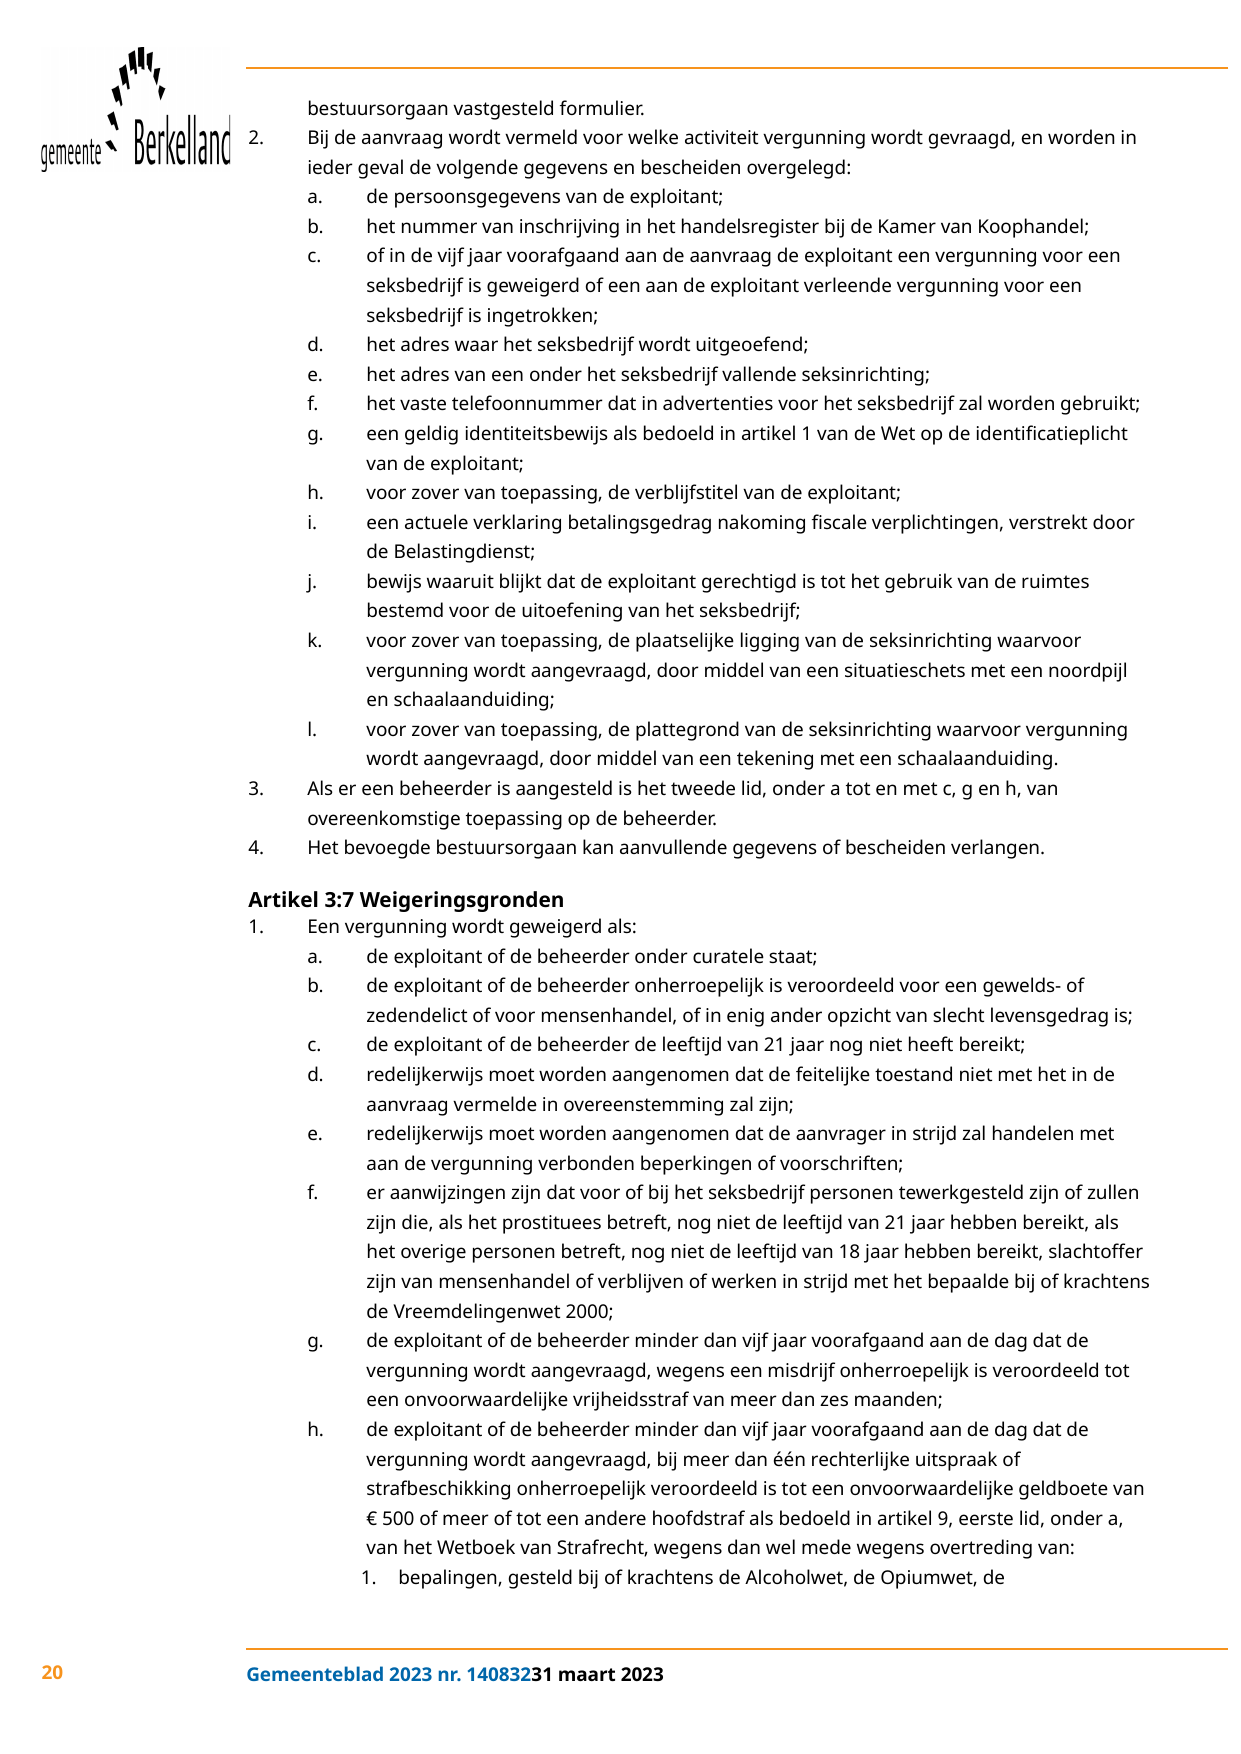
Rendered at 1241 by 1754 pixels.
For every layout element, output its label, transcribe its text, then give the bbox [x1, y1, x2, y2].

list Het bevoegde bestuursorgaan kan aanvullende gegevens of bescheiden verlangen. [248, 834, 1152, 860]
list een actuele verklaring betalingsgedrag nakoming fiscale verplichtingen, verstrekt door de Belastingdienst; [307, 509, 1152, 564]
list Bij de aanvraag wordt vermeld voor welke activiteit vergunning wordt gevraagd, en worden in ieder geval de volgende gegevens en bescheiden overgelegd: [248, 124, 1152, 180]
list een geldig identiteitsbewijs als bedoeld in artikel 1 van de Wet op de identificatieplicht van de exploitant; [307, 420, 1152, 476]
list de persoonsgegevens van de exploitant; [307, 183, 1152, 209]
list redelijkerwijs moet worden aangenomen dat de feitelijke toestand niet met het in de aanvraag vermelde in overeenstemming zal zijn; [307, 1061, 1152, 1116]
text Artikel 3:7 Weigeringsgronden [248, 885, 1152, 913]
list de exploitant of de beheerder minder dan vijf jaar voorafgaand aan de dag dat de vergunning wordt aangevraagd, bij meer dan één rechterlijke uitspraak of strafbeschikking onherroepelijk veroordeeld is tot een onvoorwaardelijke geldboete van € 500 of meer of tot een andere hoofdstraf als bedoeld in artikel 9, eerste lid, onder a, van het Wetboek van Strafrecht, wegens dan wel mede wegens overtreding van: [307, 1416, 1152, 1560]
list voor zover van toepassing, de verblijfstitel van de exploitant; [307, 479, 1152, 505]
list of in de vijf jaar voorafgaand aan de aanvraag de exploitant een vergunning voor een seksbedrijf is geweigerd of een aan de exploitant verleende vergunning voor een seksbedrijf is ingetrokken; [307, 243, 1152, 328]
list het nummer van inschrijving in het handelsregister bij de Kamer van Koophandel; [307, 213, 1152, 239]
list de exploitant of de beheerder onder curatele staat; [307, 943, 1152, 968]
picture [41, 47, 231, 172]
list bepalingen, gesteld bij of krachtens de Alcoholwet, de Opiumwet, de [361, 1564, 1152, 1590]
list bewijs waaruit blijkt dat de exploitant gerechtigd is tot het gebruik van de ruimtes bestemd voor de uitoefening van het seksbedrijf; [307, 568, 1152, 623]
list er aanwijzingen zijn dat voor of bij het seksbedrijf personen tewerkgesteld zijn of zullen zijn die, als het prostituees betreft, nog niet de leeftijd van 21 jaar hebben bereikt, als het overige personen betreft, nog niet de leeftijd van 18 jaar hebben bereikt, slachtoffer zijn van mensenhandel of verblijven of werken in strijd met het bepaalde bij of krachtens de Vreemdelingenwet 2000; [307, 1179, 1152, 1323]
list Als er een beheerder is aangesteld is het tweede lid, onder a tot en met c, g en h, van overeenkomstige toepassing op de beheerder. [248, 775, 1152, 831]
list voor zover van toepassing, de plaatselijke ligging van de seksinrichting waarvoor vergunning wordt aangevraagd, door middel van een situatieschets met een noordpijl en schaalaanduiding; [307, 627, 1152, 712]
list het adres waar het seksbedrijf wordt uitgeoefend; [307, 331, 1152, 357]
list de exploitant of de beheerder minder dan vijf jaar voorafgaand aan de dag dat de vergunning wordt aangevraagd, wegens een misdrijf onherroepelijk is veroordeeld tot een onvoorwaardelijke vrijheidsstraf van meer dan zes maanden; [307, 1327, 1152, 1412]
list Een vergunning wordt geweigerd als: [248, 913, 1152, 939]
list het vaste telefoonnummer dat in advertenties voor het seksbedrijf zal worden gebruikt; [307, 391, 1152, 416]
list bestuursorgaan vastgesteld formulier. [248, 95, 1152, 121]
list redelijkerwijs moet worden aangenomen dat de aanvrager in strijd zal handelen met aan de vergunning verbonden beperkingen of voorschriften; [307, 1120, 1152, 1176]
list de exploitant of de beheerder de leeftijd van 21 jaar nog niet heeft bereikt; [307, 1032, 1152, 1057]
list het adres van een onder het seksbedrijf vallende seksinrichting; [307, 361, 1152, 387]
list voor zover van toepassing, de plattegrond van de seksinrichting waarvoor vergunning wordt aangevraagd, door middel van een tekening met een schaalaanduiding. [307, 716, 1152, 771]
list de exploitant of de beheerder onherroepelijk is veroordeeld voor een gewelds- of zedendelict of voor mensenhandel, of in enig ander opzicht van slecht levensgedrag is; [307, 972, 1152, 1028]
